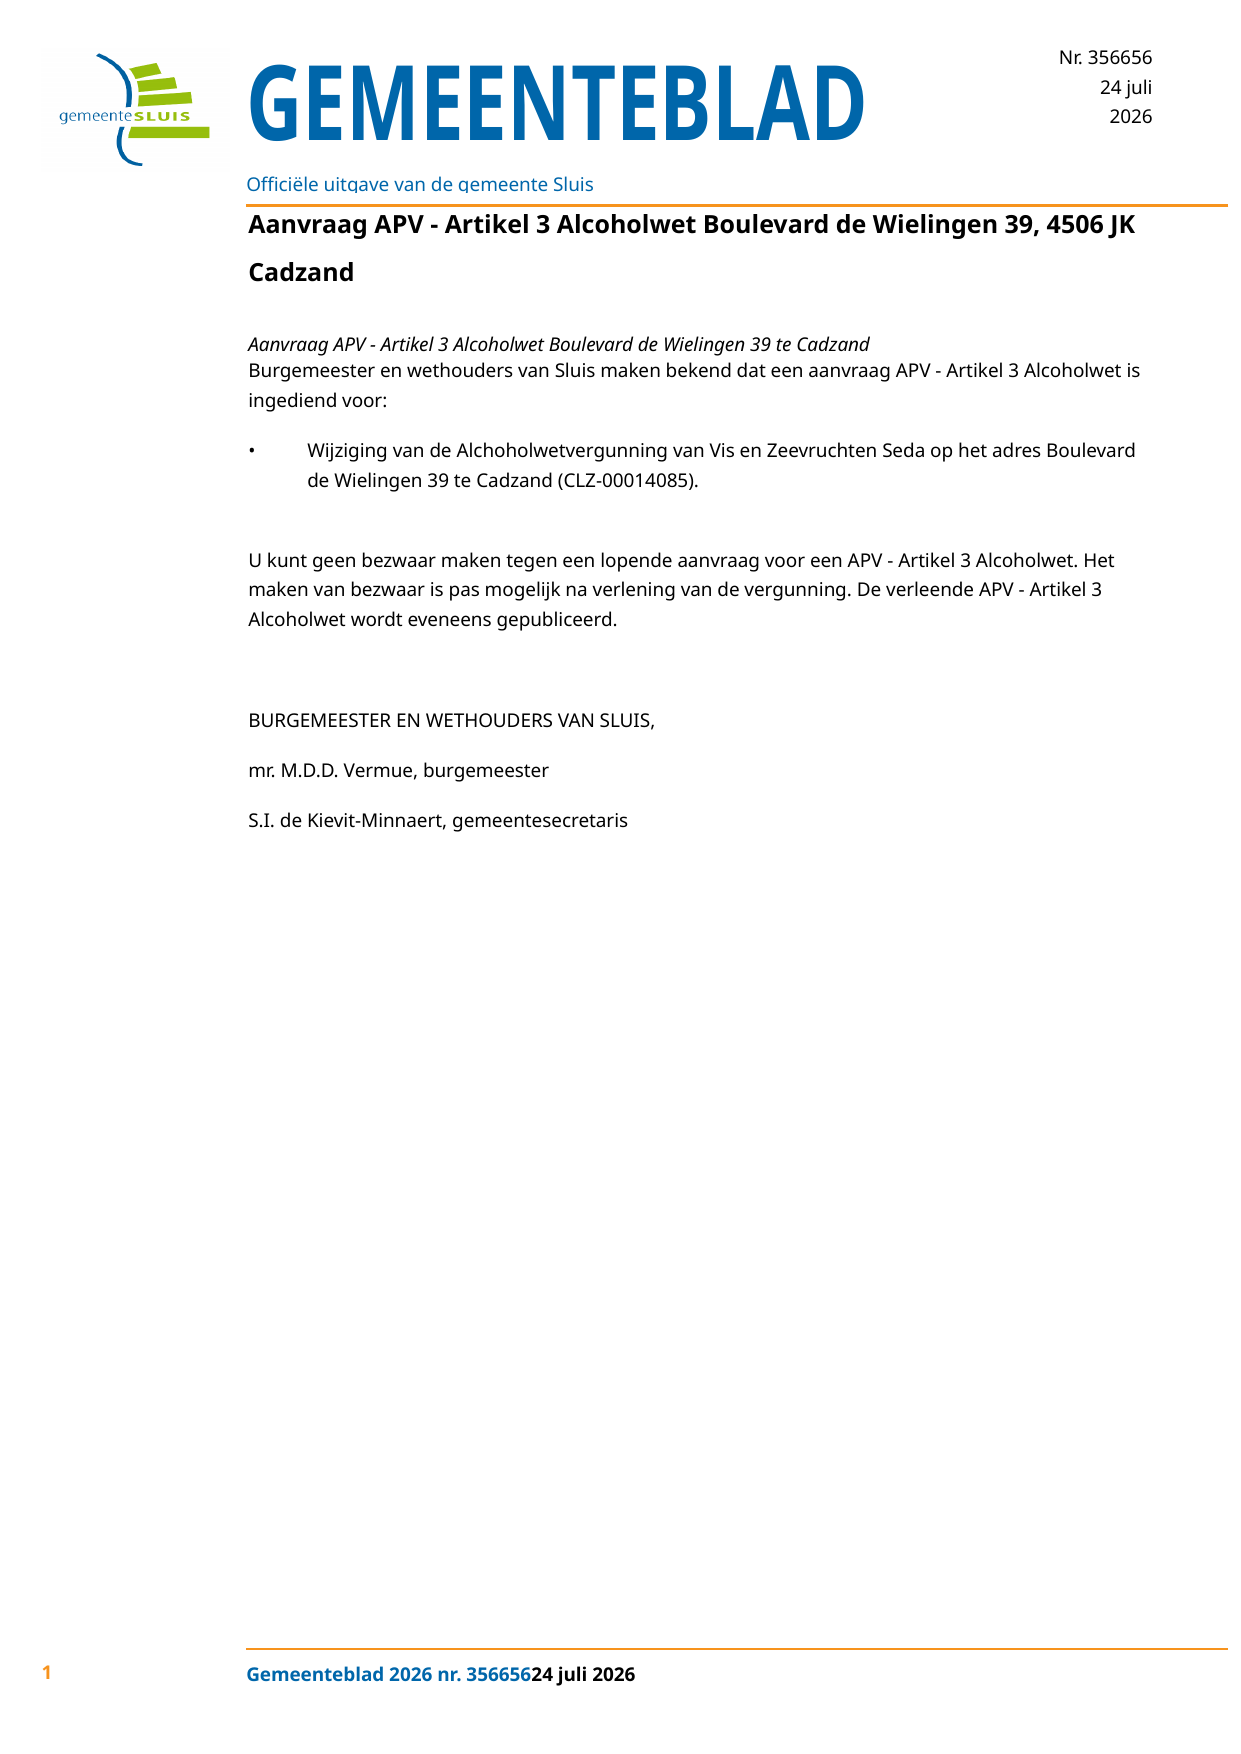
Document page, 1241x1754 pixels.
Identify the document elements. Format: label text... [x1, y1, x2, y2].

list Wijziging van de Alchoholwetvergunning van Vis en Zeevruchten Seda op het adres Boulevard de Wielingen 39 te Cadzand (CLZ-00014085). [248, 437, 1152, 492]
text U kunt geen bezwaar maken tegen een lopende aanvraag voor een APV - Artikel 3 Alcoholwet. Het maken van bezwaar is pas mogelijk na verlening van de vergunning. De verleende APV - Artikel 3 Alcoholwet wordt eveneens gepubliceerd. [248, 547, 1152, 632]
picture [41, 47, 231, 172]
text Aanvraag APV - Artikel 3 Alcoholwet Boulevard de Wielingen 39 te Cadzand [248, 331, 1152, 357]
text Aanvraag APV - Artikel 3 Alcoholwet Boulevard de Wielingen 39, 4506 JK Cadzand [248, 207, 1152, 288]
text S.I. de Kievit-Minnaert, gemeentesecretaris [248, 808, 1152, 833]
text Burgemeester en wethouders van Sluis maken bekend dat een aanvraag APV - Artikel 3 Alcoholwet is ingediend voor: [248, 357, 1152, 412]
text mr. M.D.D. Vermue, burgemeester [248, 757, 1152, 783]
text BURGEMEESTER EN WETHOUDERS VAN SLUIS, [248, 707, 1152, 732]
